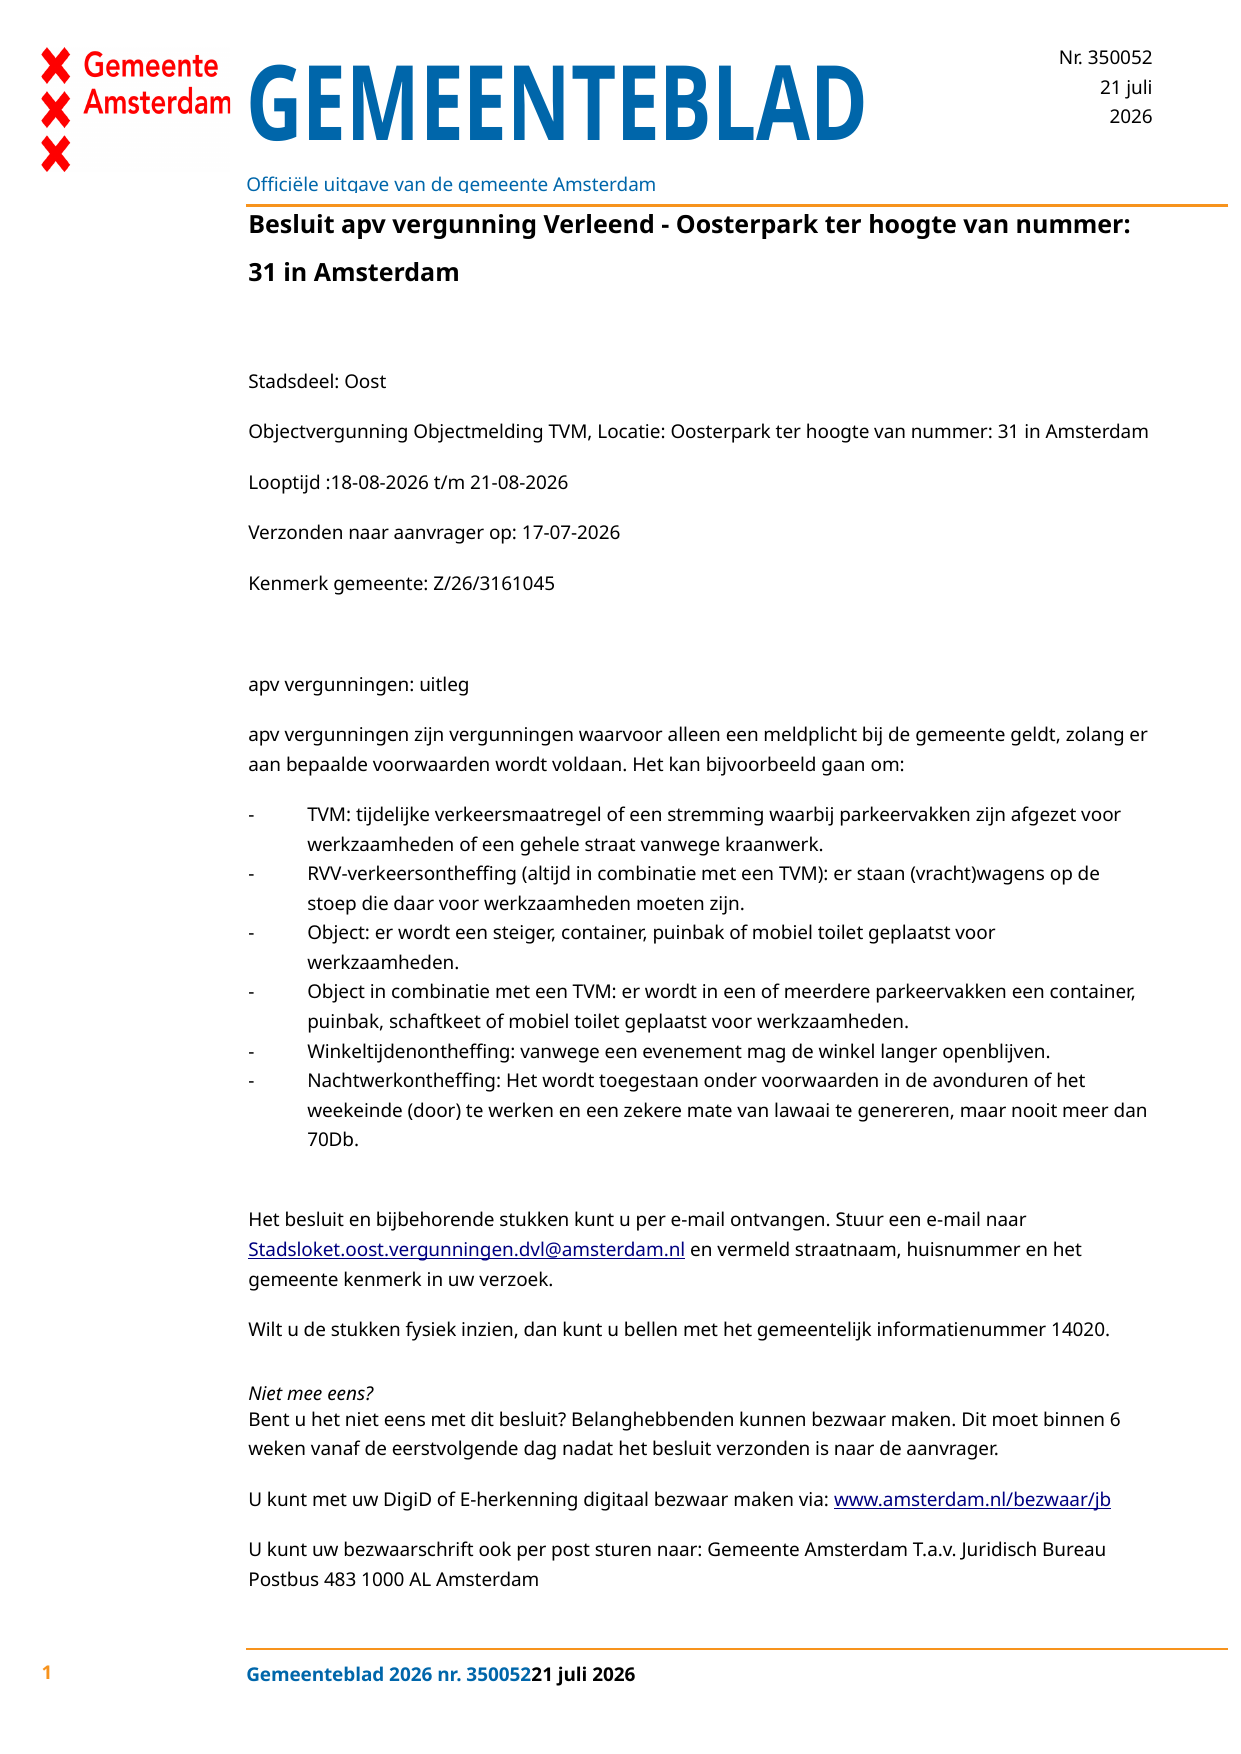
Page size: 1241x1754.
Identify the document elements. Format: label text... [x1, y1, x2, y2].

text apv vergunningen zijn vergunningen waarvoor alleen een meldplicht bij de gemeente geldt, zolang er aan bepaalde voorwaarden wordt voldaan. Het kan bijvoorbeeld gaan om: [248, 721, 1152, 777]
text U kunt met uw DigiD of E-herkenning digitaal bezwaar maken via: www.amsterdam.nl/bezwaar/jb [248, 1486, 1152, 1512]
text Besluit apv vergunning Verleend - Oosterpark ter hoogte van nummer: 31 in Amsterdam [248, 207, 1152, 288]
list Object: er wordt een steiger, container, puinbak of mobiel toilet geplaatst voor werkzaamheden. [248, 919, 1152, 975]
text Niet mee eens? [248, 1380, 1152, 1406]
text apv vergunningen: uitleg [248, 671, 1152, 697]
list TVM: tijdelijke verkeersmaatregel of een stremming waarbij parkeervakken zijn afgezet voor werkzaamheden of een gehele straat vanwege kraanwerk. [248, 801, 1152, 857]
list Winkeltijdenontheffing: vanwege een evenement mag de winkel langer openblijven. [248, 1038, 1152, 1064]
text Stadsdeel: Oost [248, 368, 1152, 394]
text Looptijd :18-08-2026 t/m 21-08-2026 [248, 469, 1152, 495]
picture [41, 47, 231, 172]
text Het besluit en bijbehorende stukken kunt u per e-mail ontvangen. Stuur een e-mail naar Stadsloket.oost.vergunningen.dvl@amsterdam.nl en vermeld straatnaam, huisnummer en het gemeente kenmerk in uw verzoek. [248, 1207, 1152, 1292]
list Nachtwerkontheffing: Het wordt toegestaan onder voorwaarden in de avonduren of het weekeinde (door) te werken en een zekere mate van lawaai te genereren, maar nooit meer dan 70Db. [248, 1067, 1152, 1152]
text Bent u het niet eens met dit besluit? Belanghebbenden kunnen bezwaar maken. Dit moet binnen 6 weken vanaf de eerstvolgende dag nadat het besluit verzonden is naar de aanvrager. [248, 1406, 1152, 1461]
text Verzonden naar aanvrager op: 17-07-2026 [248, 519, 1152, 545]
list Object in combinatie met een TVM: er wordt in een of meerdere parkeervakken een container, puinbak, schaftkeet of mobiel toilet geplaatst voor werkzaamheden. [248, 979, 1152, 1034]
list RVV-verkeersontheffing (altijd in combinatie met een TVM): er staan (vracht)wagens op de stoep die daar voor werkzaamheden moeten zijn. [248, 860, 1152, 916]
text Objectvergunning Objectmelding TVM, Locatie: Oosterpark ter hoogte van nummer: 31 in Amsterdam [248, 419, 1152, 444]
text Wilt u de stukken fysiek inzien, dan kunt u bellen met het gemeentelijk informatienummer 14020. [248, 1316, 1152, 1342]
text U kunt uw bezwaarschrift ook per post sturen naar: Gemeente Amsterdam T.a.v. Juridisch Bureau Postbus 483 1000 AL Amsterdam [248, 1536, 1152, 1592]
text Kenmerk gemeente: Z/26/3161045 [248, 570, 1152, 596]
